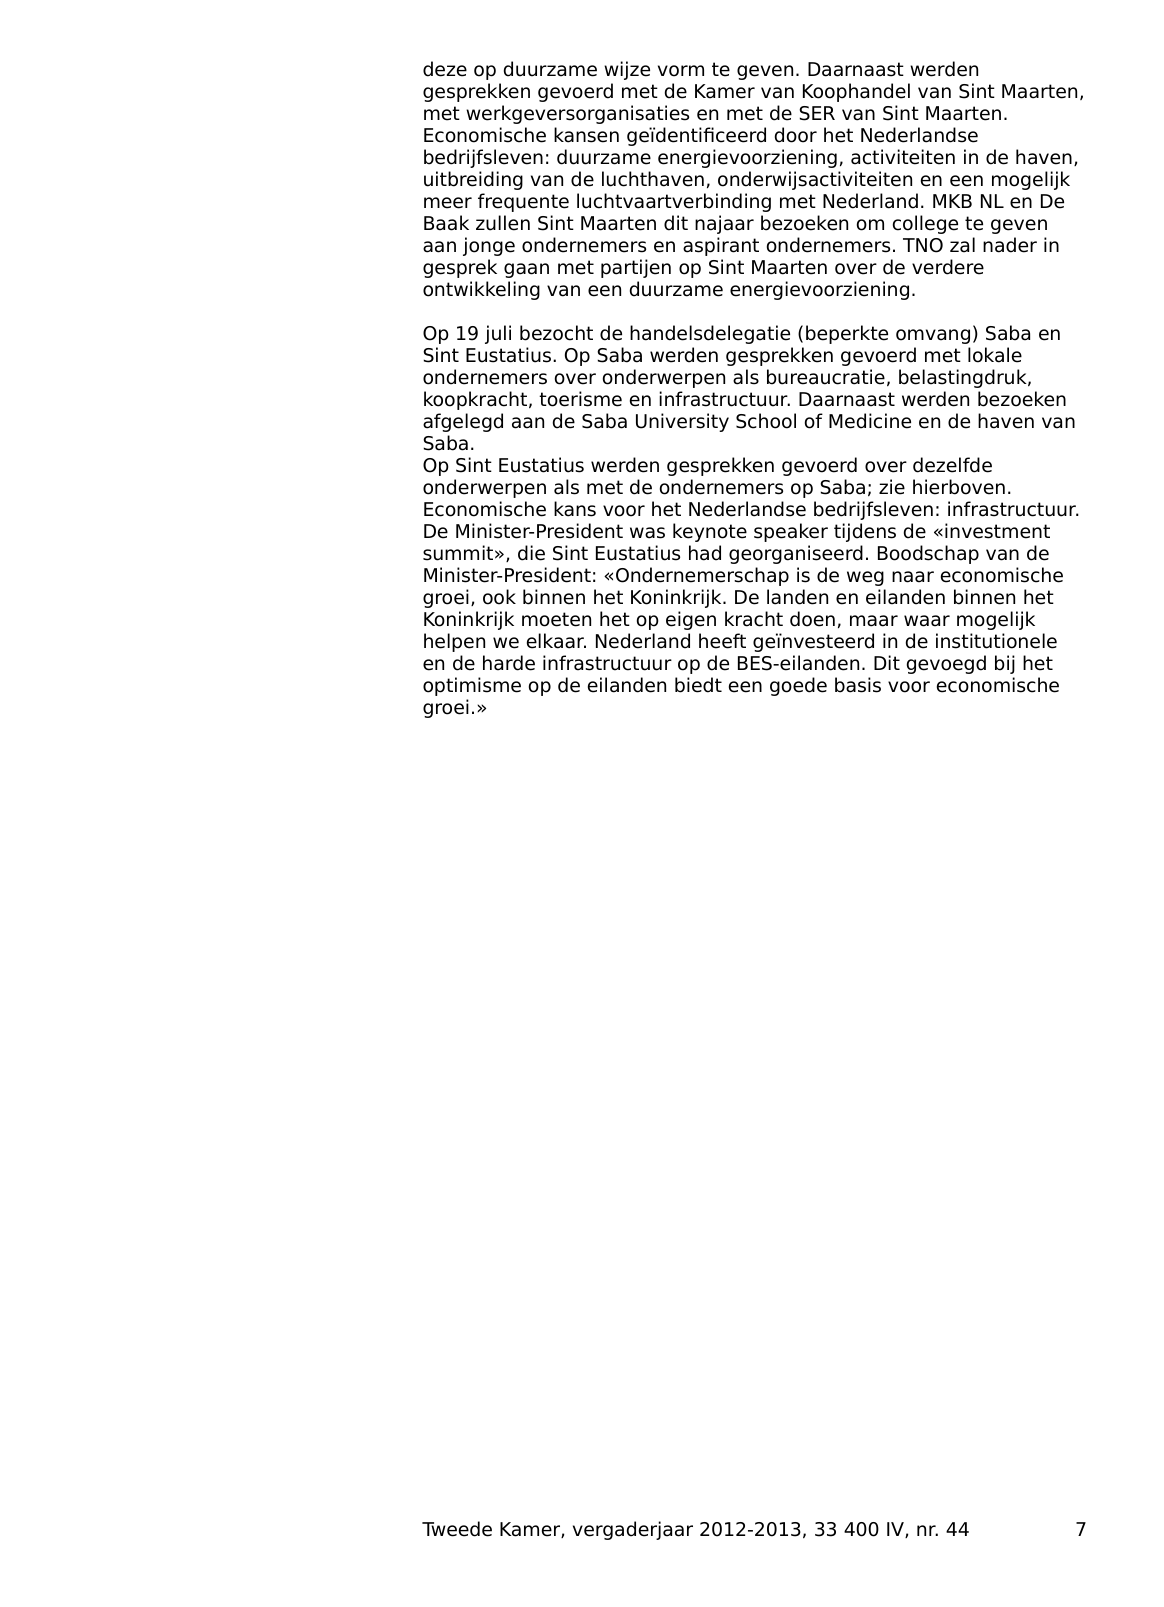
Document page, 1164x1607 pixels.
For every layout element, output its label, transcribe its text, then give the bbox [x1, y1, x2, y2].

text Op 19 juli bezocht de handelsdelegatie (beperkte omvang) Saba en Sint Eustatius. Op Saba werden gesprekken gevoerd met lokale ondernemers over onderwerpen als bureaucratie, belastingdruk, koopkracht, toerisme en infrastructuur. Daarnaast werden bezoeken afgelegd aan de Saba University School of Medicine en de haven van Saba. [422, 323, 1087, 455]
text deze op duurzame wijze vorm te geven. Daarnaast werden gesprekken gevoerd met de Kamer van Koophandel van Sint Maarten, met werkgeversorganisaties en met de SER van Sint Maarten. [422, 59, 1087, 125]
text Economische kansen geïdentificeerd door het Nederlandse bedrijfsleven: duurzame energievoorziening, activiteiten in de haven, uitbreiding van de luchthaven, onderwijsactiviteiten en een mogelijk meer frequente luchtvaartverbinding met Nederland. MKB NL en De Baak zullen Sint Maarten dit najaar bezoeken om college te geven aan jonge ondernemers en aspirant ondernemers. TNO zal nader in gesprek gaan met partijen op Sint Maarten over de verdere ontwikkeling van een duurzame energievoorziening. [422, 125, 1087, 301]
text Op Sint Eustatius werden gesprekken gevoerd over dezelfde onderwerpen als met de ondernemers op Saba; zie hierboven. Economische kans voor het Nederlandse bedrijfsleven: infrastructuur. De Minister-President was keynote speaker tijdens de «investment summit», die Sint Eustatius had georganiseerd. Boodschap van de Minister-President: «Ondernemerschap is de weg naar economische groei, ook binnen het Koninkrijk. De landen en eilanden binnen het Koninkrijk moeten het op eigen kracht doen, maar waar mogelijk helpen we elkaar. Nederland heeft geïnvesteerd in de institutionele en de harde infrastructuur op de BES-eilanden. Dit gevoegd bij het optimisme op de eilanden biedt een goede basis voor economische groei.» [422, 455, 1087, 719]
